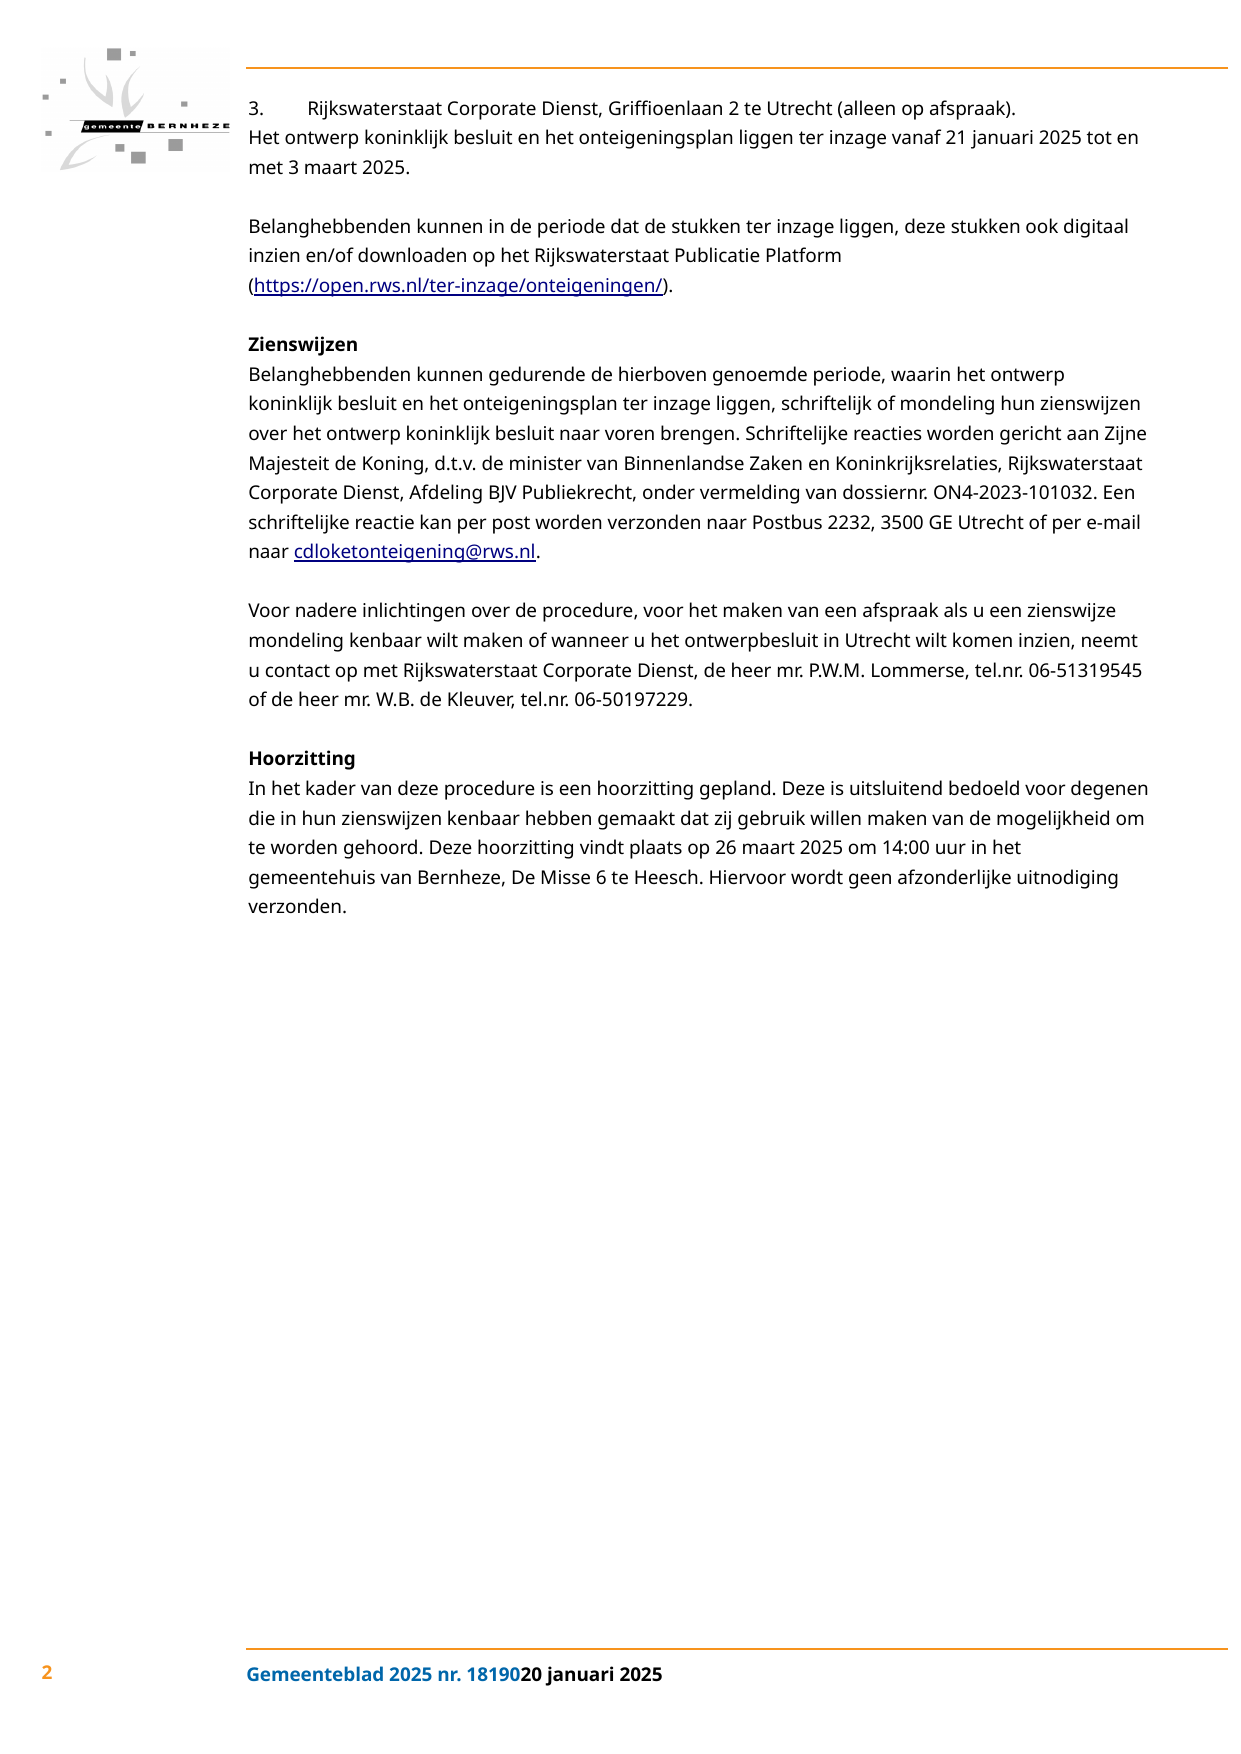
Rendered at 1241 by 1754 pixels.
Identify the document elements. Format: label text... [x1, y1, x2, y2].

list Rijkswaterstaat Corporate Dienst, Griffioenlaan 2 te Utrecht (alleen op afspraak). [248, 95, 1152, 121]
text Het ontwerp koninklijk besluit en het onteigeningsplan liggen ter inzage vanaf 21 januari 2025 tot en met 3 maart 2025. [248, 124, 1152, 180]
text Belanghebbenden kunnen in de periode dat de stukken ter inzage liggen, deze stukken ook digitaal inzien en/of downloaden op het Rijkswaterstaat Publicatie Platform (https://open.rws.nl/ter-inzage/onteigeningen/). [248, 213, 1152, 298]
picture [41, 47, 231, 172]
text Belanghebbenden kunnen gedurende de hierboven genoemde periode, waarin het ontwerp koninklijk besluit en het onteigeningsplan ter inzage liggen, schriftelijk of mondeling hun zienswijzen over het ontwerp koninklijk besluit naar voren brengen. Schriftelijke reacties worden gericht aan Zijne Majesteit de Koning, d.t.v. de minister van Binnenlandse Zaken en Koninkrijksrelaties, Rijkswaterstaat Corporate Dienst, Afdeling BJV Publiekrecht, onder vermelding van dossiernr. ON4-2023-101032. Een schriftelijke reactie kan per post worden verzonden naar Postbus 2232, 3500 GE Utrecht of per e-mail naar cdloketonteigening@rws.nl. [248, 361, 1152, 564]
text Voor nadere inlichtingen over de procedure, voor het maken van een afspraak als u een zienswijze mondeling kenbaar wilt maken of wanneer u het ontwerpbesluit in Utrecht wilt komen inzien, neemt u contact op met Rijkswaterstaat Corporate Dienst, de heer mr. P.W.M. Lommerse, tel.nr. 06-51319545 of de heer mr. W.B. de Kleuver, tel.nr. 06-50197229. [248, 598, 1152, 712]
text Hoorzitting [248, 746, 1152, 771]
text In het kader van deze procedure is een hoorzitting gepland. Deze is uitsluitend bedoeld voor degenen die in hun zienswijzen kenbaar hebben gemaakt dat zij gebruik willen maken van de mogelijkheid om te worden gehoord. Deze hoorzitting vindt plaats op 26 maart 2025 om 14:00 uur in het gemeentehuis van Bernheze, De Misse 6 te Heesch. Hiervoor wordt geen afzonderlijke uitnodiging verzonden. [248, 775, 1152, 919]
text Zienswijzen [248, 331, 1152, 357]
